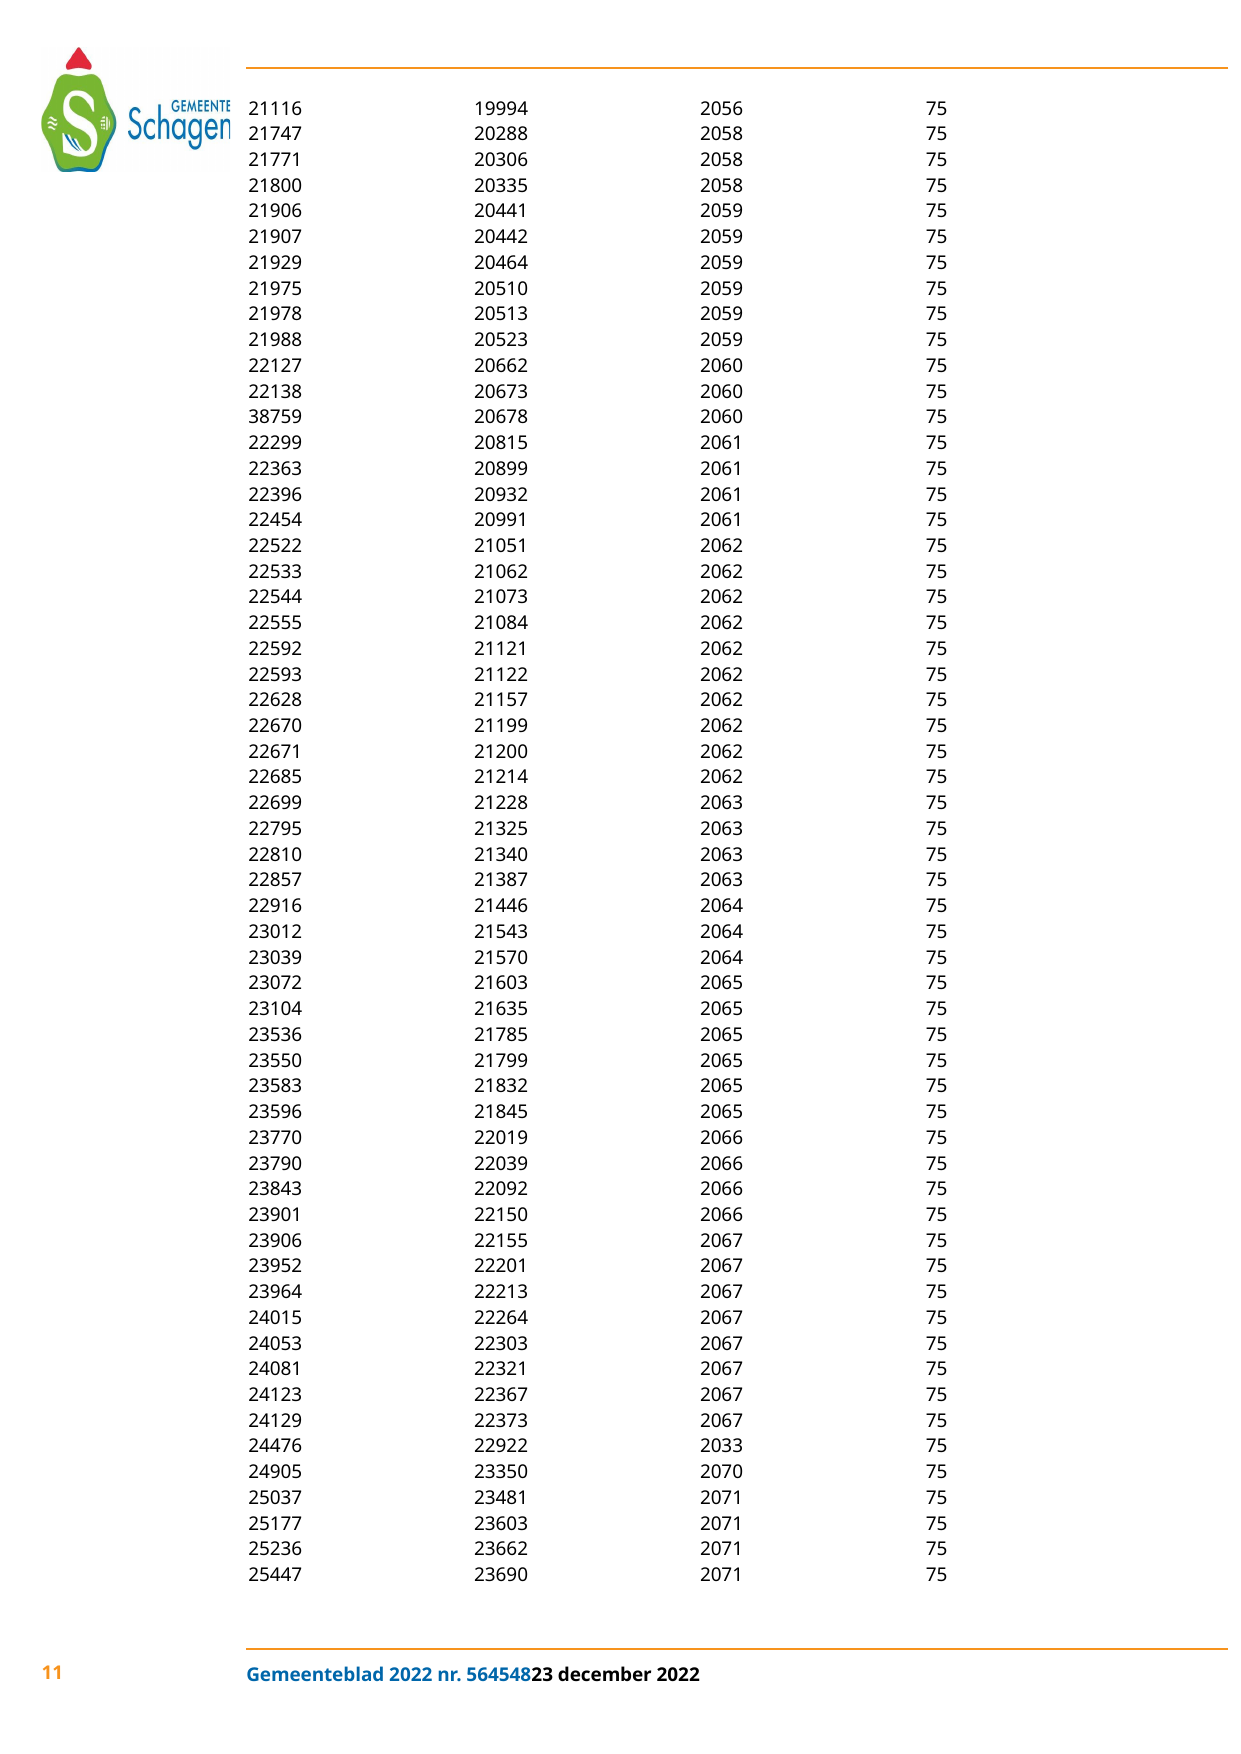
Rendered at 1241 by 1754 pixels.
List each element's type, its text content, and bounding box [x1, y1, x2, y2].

table_cell 75 [926, 481, 1152, 506]
table_cell 24905 [248, 1459, 474, 1484]
table_cell 75 [926, 1253, 1152, 1278]
table_cell 2056 [700, 95, 926, 121]
table_cell 2067 [700, 1253, 926, 1278]
table_cell 23843 [248, 1175, 474, 1201]
table_cell 75 [926, 738, 1152, 764]
table_cell 75 [926, 661, 1152, 687]
table_cell 23596 [248, 1098, 474, 1124]
table_cell 2065 [700, 970, 926, 995]
table_cell 2059 [700, 198, 926, 223]
table_cell 21570 [474, 944, 700, 969]
table_cell 2065 [700, 1021, 926, 1047]
table_cell 75 [926, 558, 1152, 584]
table_cell 22555 [248, 609, 474, 635]
table_cell 21907 [248, 224, 474, 249]
table_cell 75 [926, 944, 1152, 969]
table_cell 23012 [248, 918, 474, 944]
table_cell 2058 [700, 172, 926, 198]
table_cell 2061 [700, 455, 926, 481]
table_cell 21073 [474, 584, 700, 609]
table_cell 2063 [700, 815, 926, 841]
table_cell 2062 [700, 635, 926, 661]
table_cell 2061 [700, 481, 926, 506]
table_cell 25177 [248, 1510, 474, 1536]
table_cell 20306 [474, 146, 700, 172]
table_cell 75 [926, 970, 1152, 995]
table_cell 22544 [248, 584, 474, 609]
table_cell 21122 [474, 661, 700, 687]
table_cell 22264 [474, 1304, 700, 1330]
table_cell 2062 [700, 738, 926, 764]
table_cell 75 [926, 609, 1152, 635]
table_cell 21832 [474, 1073, 700, 1098]
table_cell 22593 [248, 661, 474, 687]
table_cell 22150 [474, 1201, 700, 1227]
table_cell 22628 [248, 687, 474, 712]
table_cell 75 [926, 1536, 1152, 1561]
table_cell 75 [926, 764, 1152, 789]
table_cell 2065 [700, 995, 926, 1021]
table_cell 22533 [248, 558, 474, 584]
table_cell 75 [926, 275, 1152, 301]
table_cell 20441 [474, 198, 700, 223]
table_cell 2067 [700, 1227, 926, 1253]
table_cell 22201 [474, 1253, 700, 1278]
table_cell 2071 [700, 1510, 926, 1536]
table_cell 23583 [248, 1073, 474, 1098]
table_cell 23550 [248, 1047, 474, 1072]
table_cell 75 [926, 584, 1152, 609]
table_cell 21051 [474, 532, 700, 558]
table_cell 2059 [700, 326, 926, 352]
table_cell 22373 [474, 1407, 700, 1433]
table_cell 75 [926, 1047, 1152, 1072]
table_cell 20464 [474, 249, 700, 275]
table_cell 75 [926, 1484, 1152, 1510]
table_cell 21446 [474, 893, 700, 918]
table_cell 75 [926, 1021, 1152, 1047]
table_cell 2062 [700, 558, 926, 584]
table_cell 75 [926, 1433, 1152, 1458]
table_cell 2067 [700, 1407, 926, 1433]
table_cell 2061 [700, 429, 926, 455]
table_cell 20442 [474, 224, 700, 249]
table_cell 2064 [700, 918, 926, 944]
table_cell 2058 [700, 146, 926, 172]
table_cell 23536 [248, 1021, 474, 1047]
table_cell 75 [926, 1227, 1152, 1253]
table_cell 2062 [700, 584, 926, 609]
table_cell 2066 [700, 1201, 926, 1227]
table_cell 22303 [474, 1330, 700, 1356]
table_cell 75 [926, 635, 1152, 661]
table_cell 2065 [700, 1098, 926, 1124]
picture [41, 47, 231, 172]
table_cell 21116 [248, 95, 474, 121]
table_cell 2063 [700, 867, 926, 892]
table_cell 75 [926, 995, 1152, 1021]
table_cell 75 [926, 1561, 1152, 1587]
table_cell 24081 [248, 1356, 474, 1381]
table_cell 22155 [474, 1227, 700, 1253]
table_cell 75 [926, 1510, 1152, 1536]
table_cell 22127 [248, 352, 474, 378]
table_cell 22699 [248, 790, 474, 815]
table_cell 2065 [700, 1073, 926, 1098]
table_cell 2070 [700, 1459, 926, 1484]
table_cell 22454 [248, 506, 474, 532]
table_cell 75 [926, 429, 1152, 455]
table_cell 2033 [700, 1433, 926, 1458]
table_cell 75 [926, 249, 1152, 275]
table_cell 22363 [248, 455, 474, 481]
table_cell 23072 [248, 970, 474, 995]
table_cell 23690 [474, 1561, 700, 1587]
table_cell 21988 [248, 326, 474, 352]
table_cell 21084 [474, 609, 700, 635]
table_cell 22922 [474, 1433, 700, 1458]
table_cell 25037 [248, 1484, 474, 1510]
table_cell 20335 [474, 172, 700, 198]
table_cell 21062 [474, 558, 700, 584]
table_cell 20288 [474, 121, 700, 146]
table_cell 2060 [700, 404, 926, 429]
table_cell 21543 [474, 918, 700, 944]
table_cell 2064 [700, 893, 926, 918]
table_cell 2071 [700, 1561, 926, 1587]
table_cell 75 [926, 95, 1152, 121]
table_cell 2059 [700, 275, 926, 301]
table_cell 21635 [474, 995, 700, 1021]
table_cell 2063 [700, 790, 926, 815]
table_cell 21157 [474, 687, 700, 712]
table_cell 22810 [248, 841, 474, 867]
table_cell 2062 [700, 764, 926, 789]
table_cell 24123 [248, 1381, 474, 1407]
table_cell 2063 [700, 841, 926, 867]
table_cell 20513 [474, 301, 700, 326]
table_cell 23952 [248, 1253, 474, 1278]
table_cell 22857 [248, 867, 474, 892]
table_cell 2059 [700, 301, 926, 326]
table_cell 24053 [248, 1330, 474, 1356]
table_cell 75 [926, 893, 1152, 918]
table_cell 75 [926, 1098, 1152, 1124]
table_cell 75 [926, 1356, 1152, 1381]
table_cell 75 [926, 1201, 1152, 1227]
table_cell 75 [926, 867, 1152, 892]
table_cell 75 [926, 301, 1152, 326]
table_cell 23906 [248, 1227, 474, 1253]
table_cell 22213 [474, 1278, 700, 1304]
table_cell 2059 [700, 224, 926, 249]
table_cell 21325 [474, 815, 700, 841]
table_cell 2061 [700, 506, 926, 532]
table_cell 21121 [474, 635, 700, 661]
table_cell 24476 [248, 1433, 474, 1458]
table_cell 75 [926, 1381, 1152, 1407]
table_cell 2071 [700, 1484, 926, 1510]
table_cell 20662 [474, 352, 700, 378]
table_cell 2066 [700, 1124, 926, 1150]
table_cell 22671 [248, 738, 474, 764]
table_cell 22367 [474, 1381, 700, 1407]
table_cell 75 [926, 790, 1152, 815]
table_cell 22019 [474, 1124, 700, 1150]
table_cell 20673 [474, 378, 700, 403]
table_cell 22592 [248, 635, 474, 661]
table_cell 75 [926, 1150, 1152, 1175]
table_cell 21975 [248, 275, 474, 301]
table_cell 21387 [474, 867, 700, 892]
table_cell 23104 [248, 995, 474, 1021]
table_cell 21906 [248, 198, 474, 223]
table_cell 21800 [248, 172, 474, 198]
table_cell 23603 [474, 1510, 700, 1536]
table_cell 2059 [700, 249, 926, 275]
table_cell 21214 [474, 764, 700, 789]
table_cell 75 [926, 378, 1152, 403]
table_cell 2066 [700, 1175, 926, 1201]
table_cell 75 [926, 1330, 1152, 1356]
table_cell 23350 [474, 1459, 700, 1484]
table_cell 2060 [700, 378, 926, 403]
table_cell 23790 [248, 1150, 474, 1175]
table_cell 20932 [474, 481, 700, 506]
table_cell 22321 [474, 1356, 700, 1381]
table_cell 22039 [474, 1150, 700, 1175]
table_cell 2071 [700, 1536, 926, 1561]
table_cell 75 [926, 1459, 1152, 1484]
table_cell 75 [926, 224, 1152, 249]
table_cell 21845 [474, 1098, 700, 1124]
table_cell 2062 [700, 661, 926, 687]
table_cell 75 [926, 198, 1152, 223]
table_cell 20899 [474, 455, 700, 481]
table_cell 75 [926, 404, 1152, 429]
table_cell 75 [926, 1407, 1152, 1433]
table_cell 20523 [474, 326, 700, 352]
table_cell 75 [926, 146, 1152, 172]
table_cell 22670 [248, 712, 474, 738]
table_cell 20991 [474, 506, 700, 532]
table_cell 19994 [474, 95, 700, 121]
table_cell 75 [926, 1278, 1152, 1304]
table_cell 23039 [248, 944, 474, 969]
table_cell 2066 [700, 1150, 926, 1175]
table_cell 2065 [700, 1047, 926, 1072]
table_cell 2067 [700, 1278, 926, 1304]
table_cell 23662 [474, 1536, 700, 1561]
table_cell 24015 [248, 1304, 474, 1330]
table_cell 75 [926, 687, 1152, 712]
table_cell 21771 [248, 146, 474, 172]
table_cell 75 [926, 918, 1152, 944]
table_cell 2062 [700, 712, 926, 738]
table_cell 75 [926, 506, 1152, 532]
table_cell 2064 [700, 944, 926, 969]
table_cell 20510 [474, 275, 700, 301]
table_cell 75 [926, 172, 1152, 198]
table_cell 75 [926, 1124, 1152, 1150]
table_cell 21799 [474, 1047, 700, 1072]
table_cell 25447 [248, 1561, 474, 1587]
table_cell 22795 [248, 815, 474, 841]
table_cell 75 [926, 121, 1152, 146]
table_cell 21200 [474, 738, 700, 764]
table_cell 75 [926, 815, 1152, 841]
table_cell 23481 [474, 1484, 700, 1510]
table_cell 2060 [700, 352, 926, 378]
table_cell 22522 [248, 532, 474, 558]
table_cell 21785 [474, 1021, 700, 1047]
table_cell 75 [926, 712, 1152, 738]
table_cell 22092 [474, 1175, 700, 1201]
table_cell 75 [926, 326, 1152, 352]
table_cell 75 [926, 1175, 1152, 1201]
table_cell 21199 [474, 712, 700, 738]
table_cell 38759 [248, 404, 474, 429]
table_cell 75 [926, 1073, 1152, 1098]
table_cell 2058 [700, 121, 926, 146]
table_cell 2062 [700, 532, 926, 558]
table_cell 22299 [248, 429, 474, 455]
table_cell 20815 [474, 429, 700, 455]
table_cell 2067 [700, 1330, 926, 1356]
table_cell 23770 [248, 1124, 474, 1150]
table_cell 22396 [248, 481, 474, 506]
table_cell 2067 [700, 1304, 926, 1330]
table_cell 25236 [248, 1536, 474, 1561]
table_cell 22138 [248, 378, 474, 403]
table_cell 22685 [248, 764, 474, 789]
table_cell 75 [926, 532, 1152, 558]
table_cell 21340 [474, 841, 700, 867]
table_cell 21228 [474, 790, 700, 815]
table_cell 75 [926, 841, 1152, 867]
table_cell 21747 [248, 121, 474, 146]
table_cell 21603 [474, 970, 700, 995]
table_cell 23901 [248, 1201, 474, 1227]
table_cell 2062 [700, 687, 926, 712]
table_cell 24129 [248, 1407, 474, 1433]
table_cell 2067 [700, 1381, 926, 1407]
table_cell 22916 [248, 893, 474, 918]
table_cell 21978 [248, 301, 474, 326]
table_cell 75 [926, 455, 1152, 481]
table_cell 21929 [248, 249, 474, 275]
table_cell 20678 [474, 404, 700, 429]
table_cell 2067 [700, 1356, 926, 1381]
table_cell 75 [926, 352, 1152, 378]
table_cell 23964 [248, 1278, 474, 1304]
table_cell 75 [926, 1304, 1152, 1330]
table_cell 2062 [700, 609, 926, 635]
